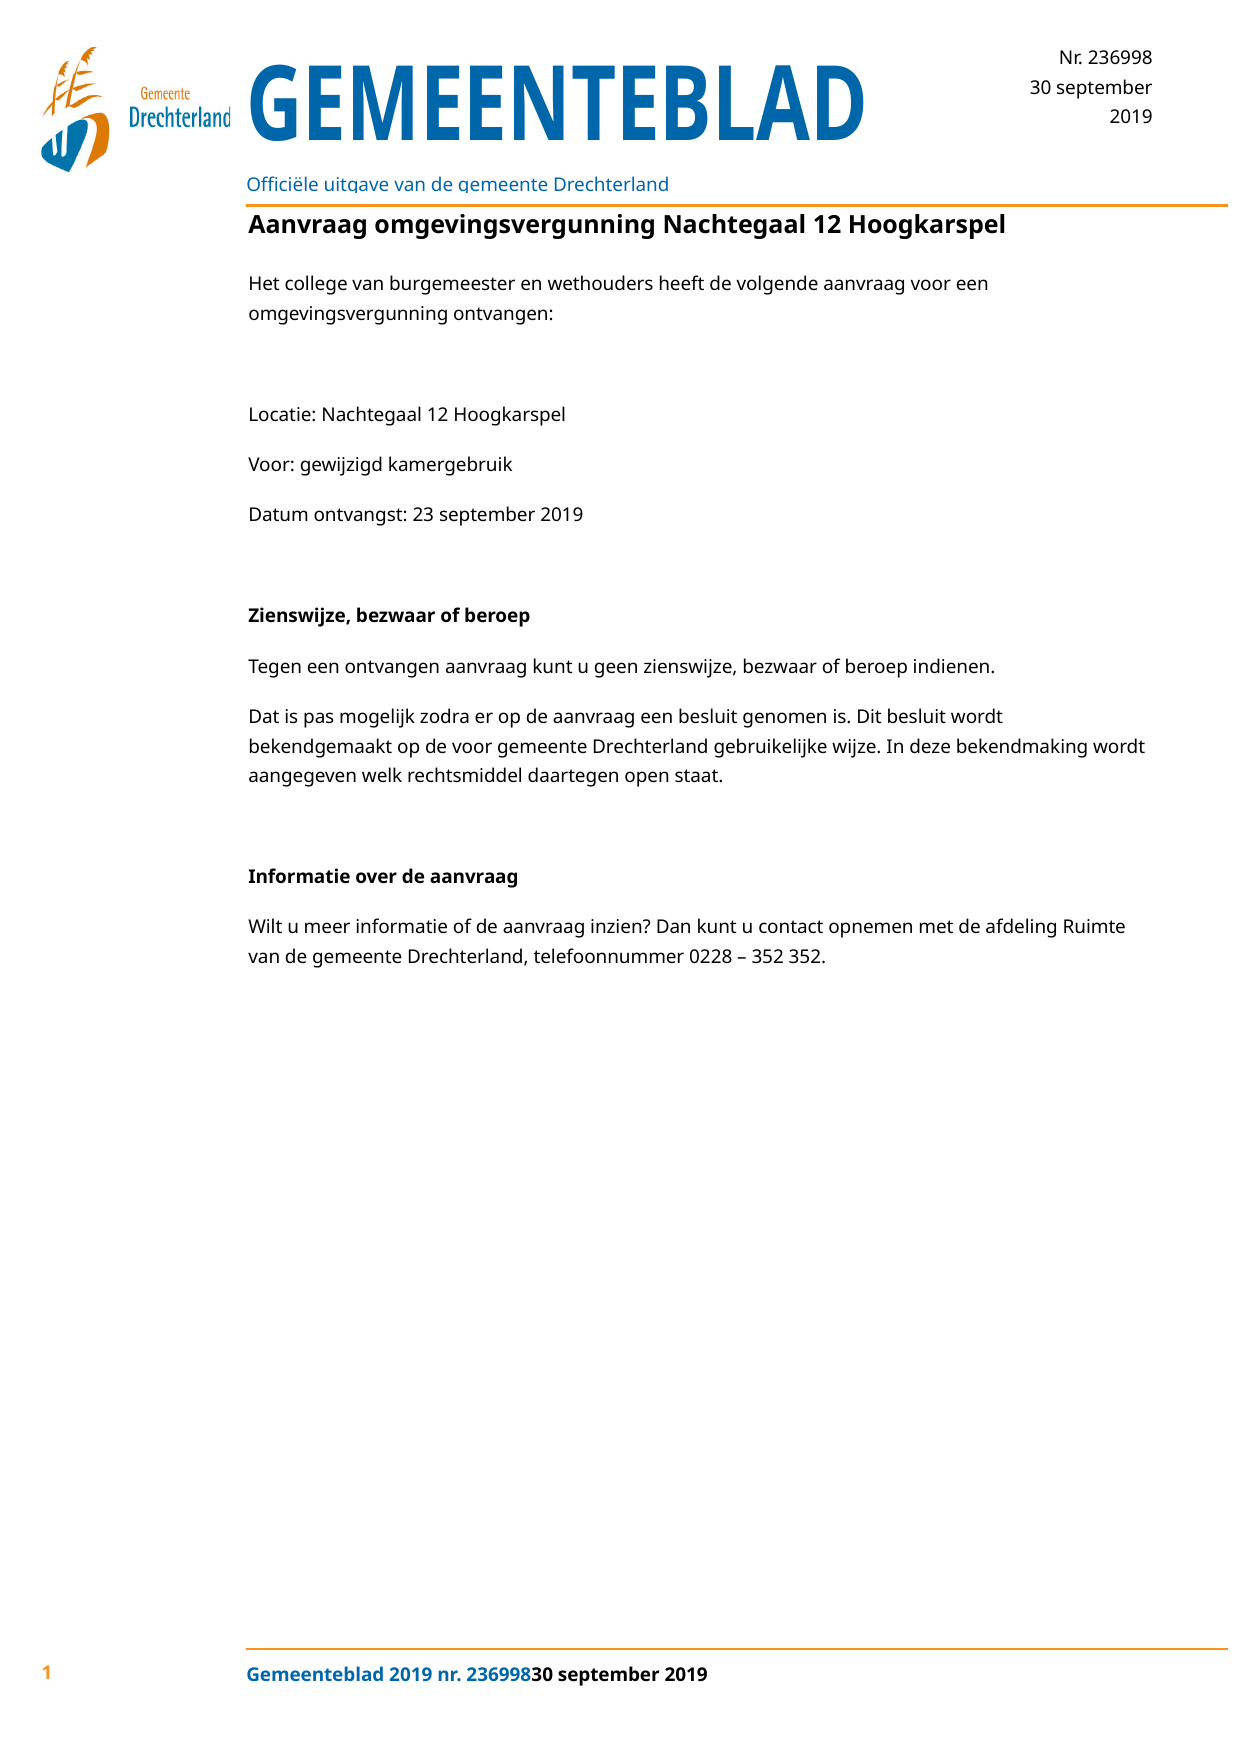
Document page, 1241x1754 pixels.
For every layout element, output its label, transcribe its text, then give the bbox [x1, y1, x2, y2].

picture [41, 158, 64, 172]
text Zienswijze, bezwaar of beroep [248, 602, 1152, 628]
text Het college van burgemeester en wethouders heeft de volgende aanvraag voor een omgevingsvergunning ontvangen: [248, 270, 1152, 326]
text Aanvraag omgevingsvergunning Nachtegaal 12 Hoogkarspel [248, 207, 1152, 241]
text Voor: gewijzigd kamergebruik [248, 451, 1152, 477]
text Tegen een ontvangen aanvraag kunt u geen zienswijze, bezwaar of beroep indienen. [248, 653, 1152, 678]
text Dat is pas mogelijk zodra er op de aanvraag een besluit genomen is. Dit besluit wordt bekendgemaakt op de voor gemeente Drechterland gebruikelijke wijze. In deze bekendmaking wordt aangegeven welk rechtsmiddel daartegen open staat. [248, 703, 1152, 788]
text Locatie: Nachtegaal 12 Hoogkarspel [248, 401, 1152, 426]
picture [226, 115, 231, 124]
text Wilt u meer informatie of de aanvraag inzien? Dan kunt u contact opnemen met de afdeling Ruimte van de gemeente Drechterland, telefoonnummer 0228 – 352 352. [248, 914, 1152, 969]
text Datum ontvangst: 23 september 2019 [248, 502, 1152, 527]
text Informatie over de aanvraag [248, 863, 1152, 889]
picture [41, 47, 231, 172]
